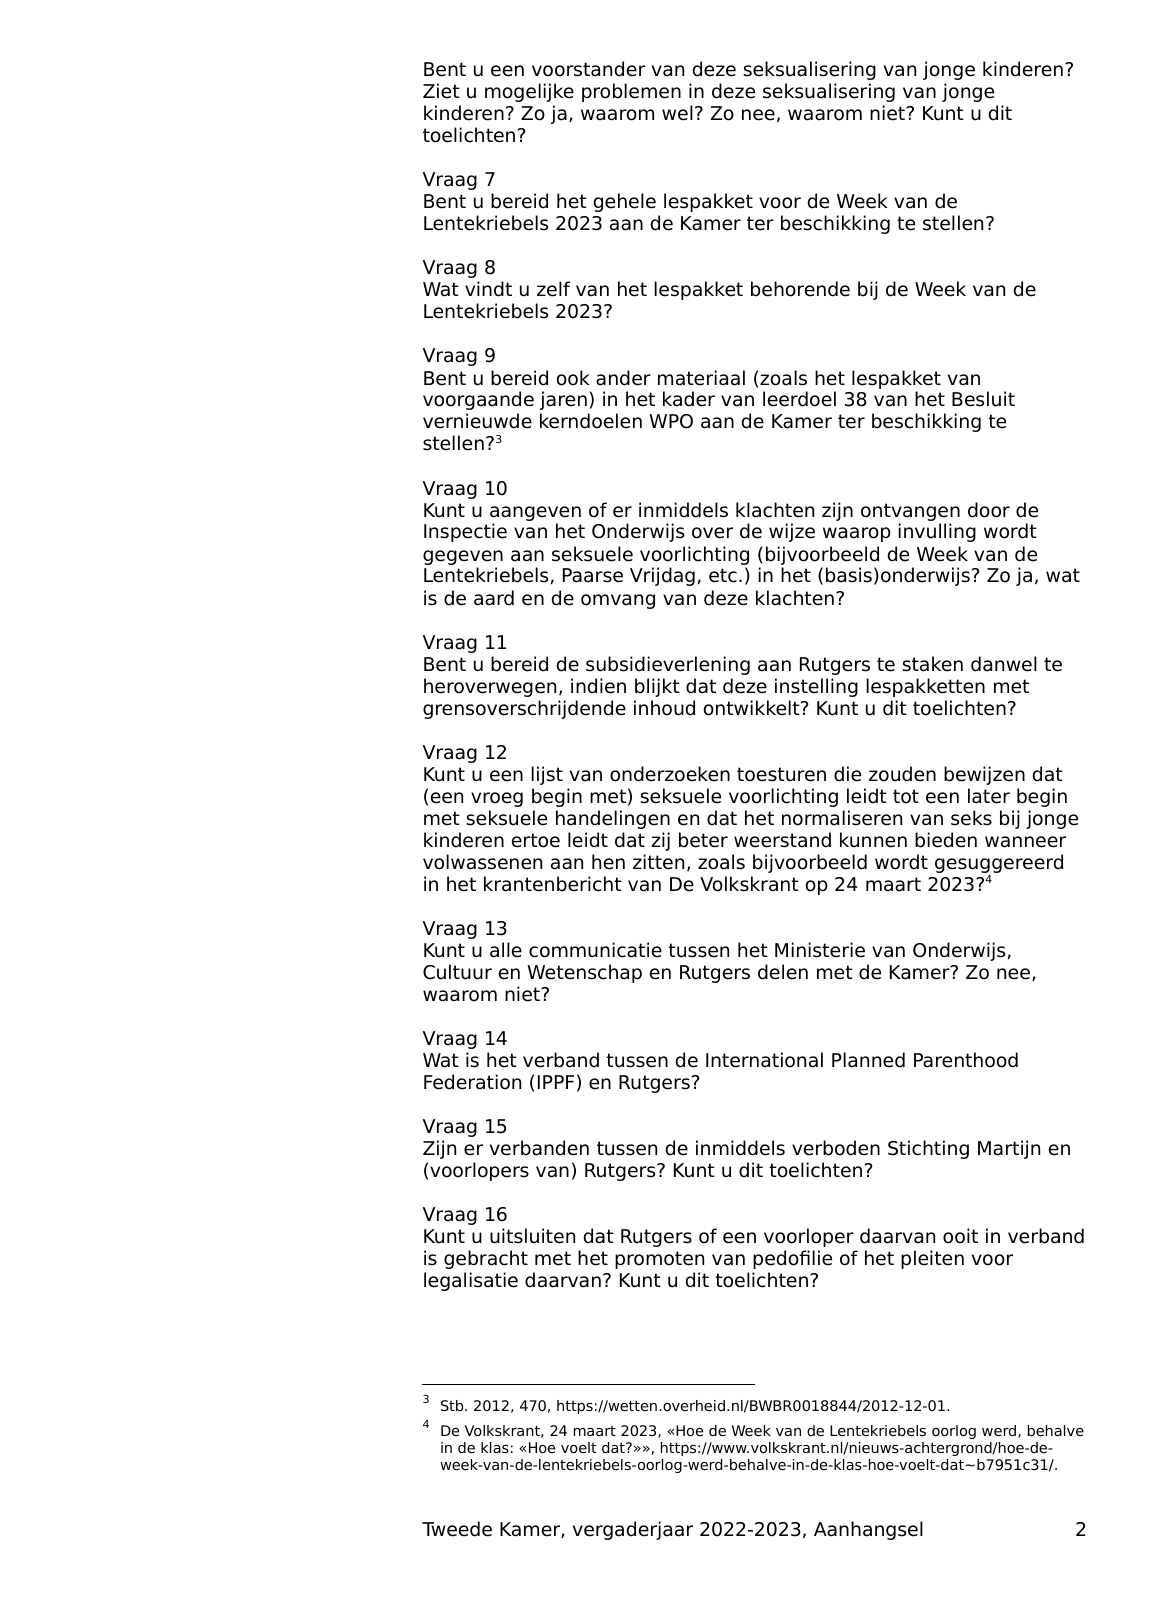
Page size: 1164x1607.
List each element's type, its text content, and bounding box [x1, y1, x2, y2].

text Stb. 2012, 470, https://wetten.overheid.nl/BWBR0018844/2012-12-01. [422, 1393, 1087, 1416]
text Kunt u alle communicatie tussen het Ministerie van Onderwijs, Cultuur en Wetenschap en Rutgers delen met de Kamer? Zo nee, waarom niet? [422, 940, 1087, 1006]
text Vraag 9 [422, 345, 1087, 367]
text Vraag 8 [422, 257, 1087, 279]
text Bent u bereid de subsidieverlening aan Rutgers te staken danwel te heroverwegen, indien blijkt dat deze instelling lespakketten met grensoverschrijdende inhoud ontwikkelt? Kunt u dit toelichten? [422, 653, 1087, 719]
text Vraag 15 [422, 1116, 1087, 1138]
text Vraag 10 [422, 477, 1087, 499]
text De Volkskrant, 24 maart 2023, «Hoe de Week van de Lentekriebels oorlog werd, behalve in de klas: «Hoe voelt dat?»», https://www.volkskrant.nl/nieuws-achtergrond/hoe-de-week-van-de-lentekriebels-oorlog-werd-behalve-in-de-klas-hoe-voelt-dat~b7951c31/. [422, 1418, 1087, 1474]
text Kunt u uitsluiten dat Rutgers of een voorloper daarvan ooit in verband is gebracht met het promoten van pedofilie of het pleiten voor legalisatie daarvan? Kunt u dit toelichten? [422, 1226, 1087, 1292]
text Bent u een voorstander van deze seksualisering van jonge kinderen? Ziet u mogelijke problemen in deze seksualisering van jonge kinderen? Zo ja, waarom wel? Zo nee, waarom niet? Kunt u dit toelichten? [422, 59, 1087, 147]
text Vraag 7 [422, 169, 1087, 191]
text Vraag 14 [422, 1028, 1087, 1050]
text Vraag 13 [422, 918, 1087, 940]
text Vraag 16 [422, 1204, 1087, 1226]
text Vraag 12 [422, 742, 1087, 764]
text Kunt u een lijst van onderzoeken toesturen die zouden bewijzen dat (een vroeg begin met) seksuele voorlichting leidt tot een later begin met seksuele handelingen en dat het normaliseren van seks bij jonge kinderen ertoe leidt dat zij beter weerstand kunnen bieden wanneer volwassenen aan hen zitten, zoals bijvoorbeeld wordt gesuggereerd in het krantenbericht van De Volkskrant op 24 maart 2023? [422, 764, 1087, 896]
text Bent u bereid het gehele lespakket voor de Week van de Lentekriebels 2023 aan de Kamer ter beschikking te stellen? [422, 191, 1087, 235]
text Kunt u aangeven of er inmiddels klachten zijn ontvangen door de Inspectie van het Onderwijs over de wijze waarop invulling wordt gegeven aan seksuele voorlichting (bijvoorbeeld de Week van de Lentekriebels, Paarse Vrijdag, etc.) in het (basis)onderwijs? Zo ja, wat is de aard en de omvang van deze klachten? [422, 499, 1087, 609]
text Bent u bereid ook ander materiaal (zoals het lespakket van voorgaande jaren) in het kader van leerdoel 38 van het Besluit vernieuwde kerndoelen WPO aan de Kamer ter beschikking te stellen? [422, 367, 1087, 455]
text Wat is het verband tussen de International Planned Parenthood Federation (IPPF) en Rutgers? [422, 1050, 1087, 1094]
text Vraag 11 [422, 632, 1087, 653]
text Wat vindt u zelf van het lespakket behorende bij de Week van de Lentekriebels 2023? [422, 279, 1087, 323]
text Zijn er verbanden tussen de inmiddels verboden Stichting Martijn en (voorlopers van) Rutgers? Kunt u dit toelichten? [422, 1138, 1087, 1182]
